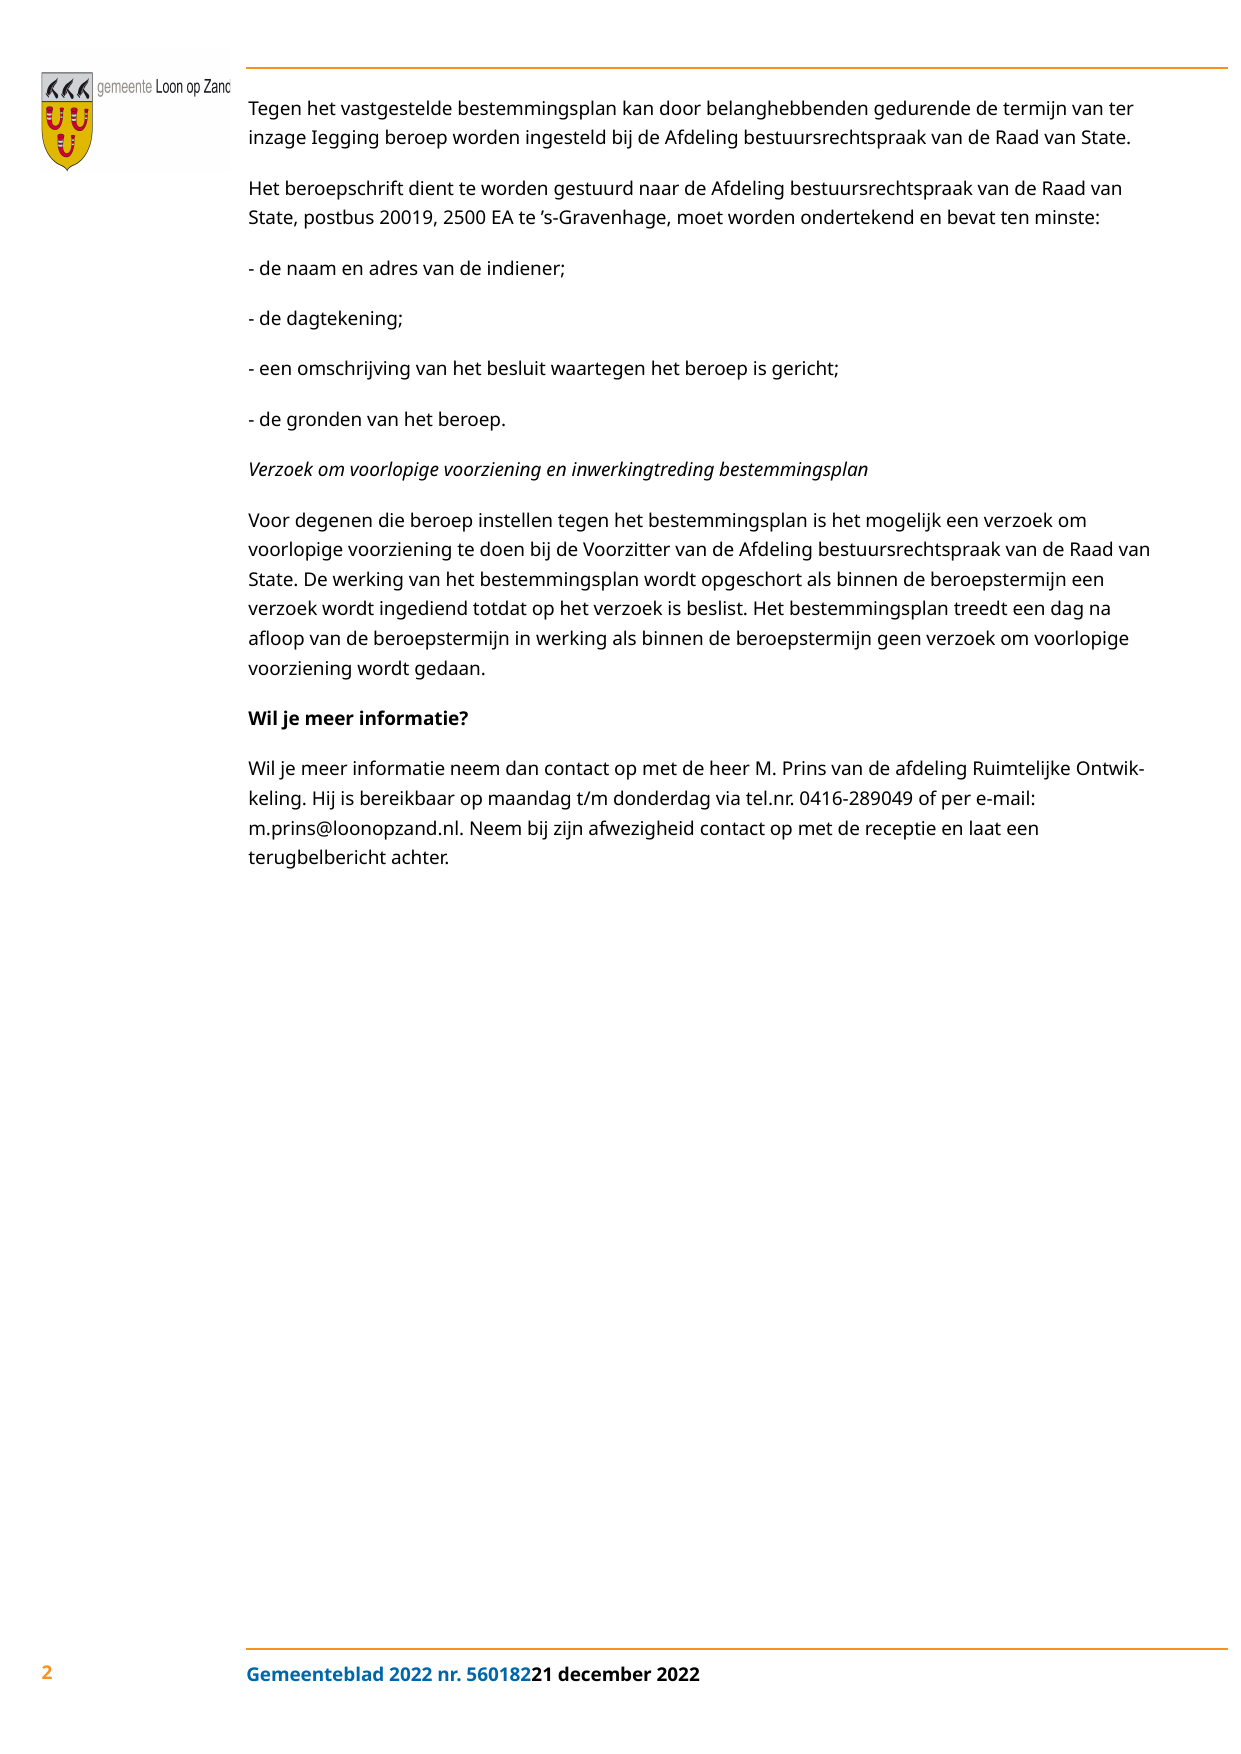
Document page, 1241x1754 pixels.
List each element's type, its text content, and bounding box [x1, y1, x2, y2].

text - een omschrijving van het besluit waartegen het beroep is gericht; [248, 356, 1152, 381]
text Wil je meer informatie neem dan contact op met de heer M. Prins van de afdeling Ruimtelijke Ontwik- keling. Hij is bereikbaar op maandag t/m donderdag via tel.nr. 0416-289049 of per e-mail: m.prins@loonopzand.nl. Neem bij zijn afwezigheid contact op met de receptie en laat een terugbelbericht achter. [248, 756, 1152, 870]
text Voor degenen die beroep instellen tegen het bestemmingsplan is het mogelijk een verzoek om voorlopige voorziening te doen bij de Voorzitter van de Afdeling bestuursrechtspraak van de Raad van State. De werking van het bestemmingsplan wordt opgeschort als binnen de beroepstermijn een verzoek wordt ingediend totdat op het verzoek is beslist. Het bestemmingsplan treedt een dag na afloop van de beroepstermijn in werking als binnen de beroepstermijn geen verzoek om voorlopige voorziening wordt gedaan. [248, 507, 1152, 681]
text Verzoek om voorlopige voorziening en inwerkingtreding bestemmingsplan [248, 456, 1152, 482]
text Wil je meer informatie? [248, 705, 1152, 731]
text Het beroepschrift dient te worden gestuurd naar de Afdeling bestuursrechtspraak van de Raad van State, postbus 20019, 2500 EA te ’s-Gravenhage, moet worden ondertekend en bevat ten minste: [248, 175, 1152, 230]
text Tegen het vastgestelde bestemmingsplan kan door belanghebbenden gedurende de termijn van ter inzage Iegging beroep worden ingesteld bij de Afdeling bestuursrechtspraak van de Raad van State. [248, 95, 1152, 150]
text - de gronden van het beroep. [248, 406, 1152, 432]
text - de naam en adres van de indiener; [248, 255, 1152, 281]
picture [41, 47, 231, 172]
text - de dagtekening; [248, 305, 1152, 331]
